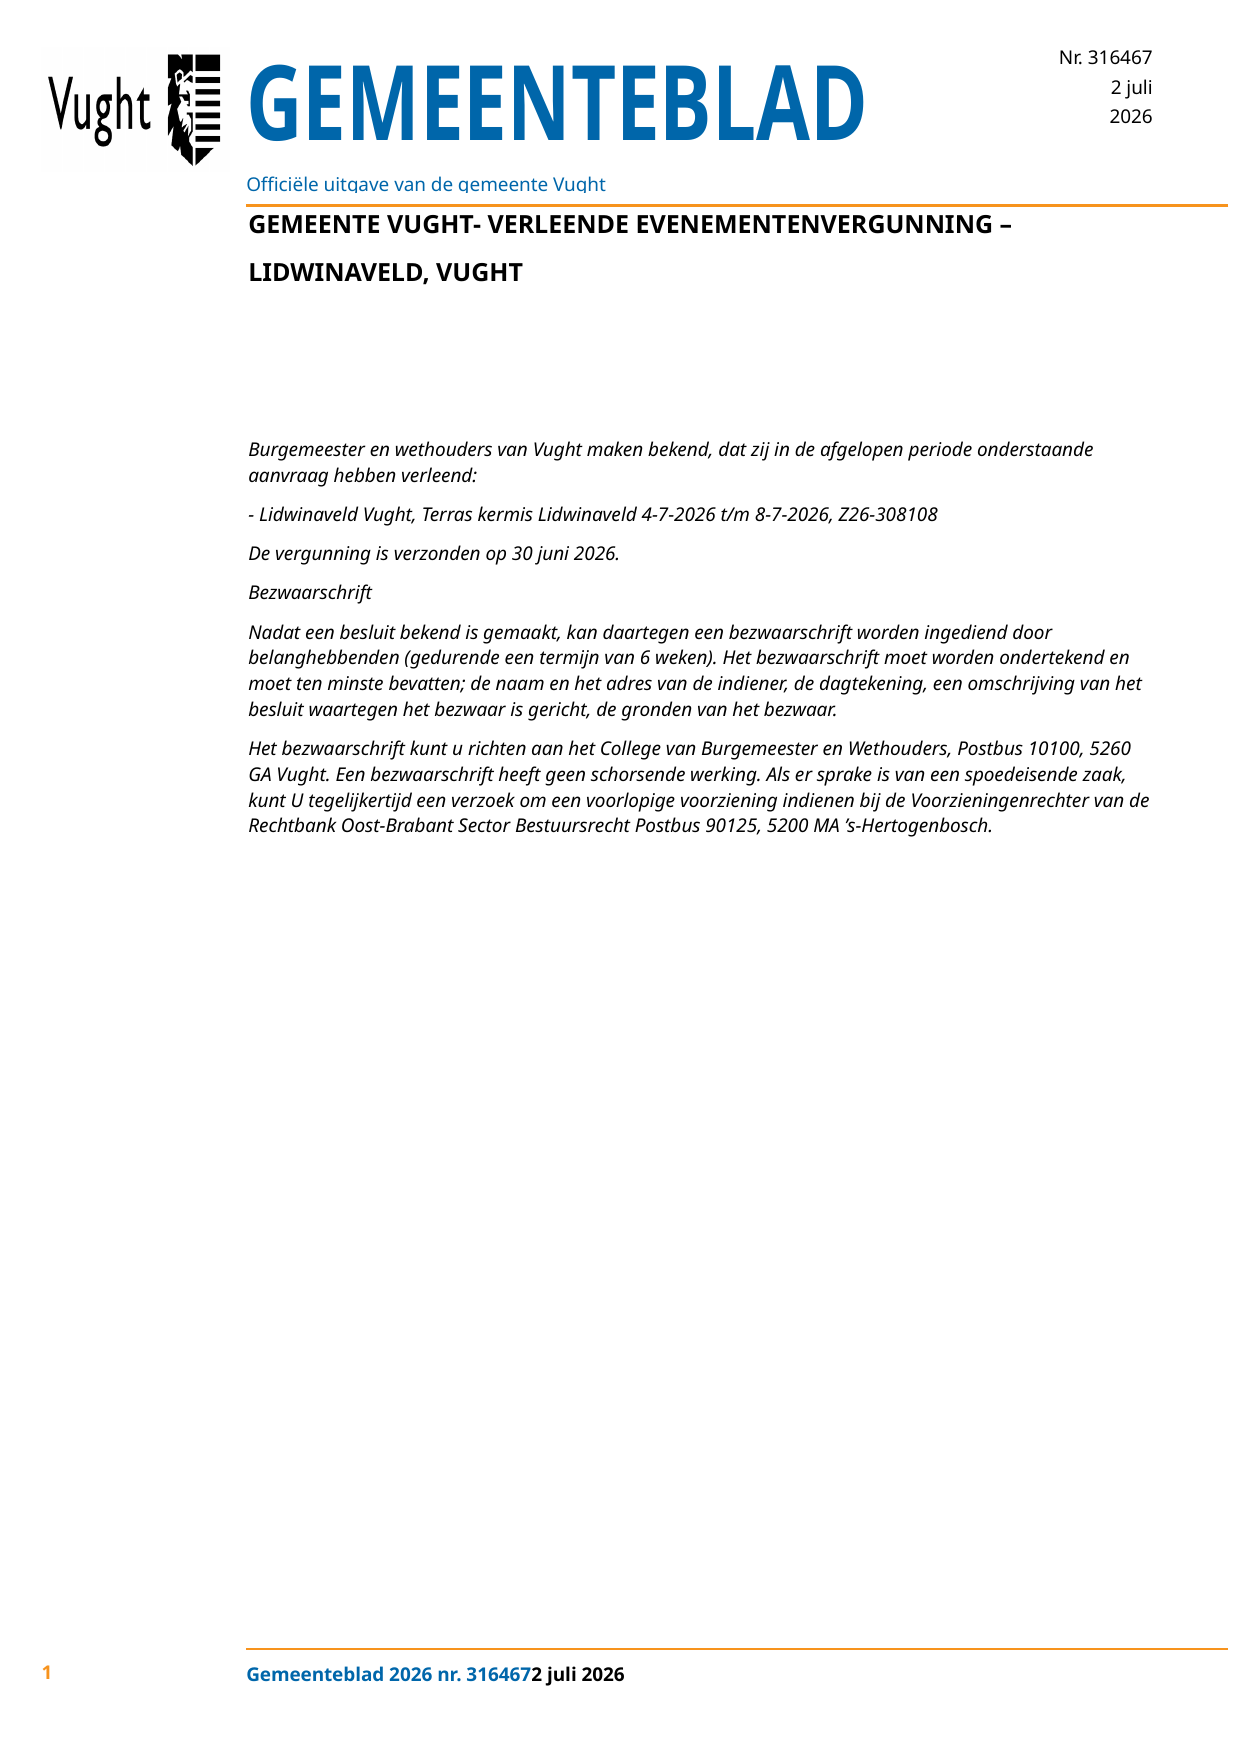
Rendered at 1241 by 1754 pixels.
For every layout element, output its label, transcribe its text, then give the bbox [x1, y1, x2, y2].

text De vergunning is verzonden op 30 juni 2026. [248, 540, 1152, 566]
text Bezwaarschrift [248, 579, 1152, 605]
text GEMEENTE VUGHT- VERLEENDE EVENEMENTENVERGUNNING – LIDWINAVELD, VUGHT [248, 207, 1152, 288]
text Nadat een besluit bekend is gemaakt, kan daartegen een bezwaarschrift worden ingediend door belanghebbenden (gedurende een termijn van 6 weken). Het bezwaarschrift moet worden ondertekend en moet ten minste bevatten; de naam en het adres van de indiener, de dagtekening, een omschrijving van het besluit waartegen het bezwaar is gericht, de gronden van het bezwaar. [248, 619, 1152, 722]
text - Lidwinaveld Vught, Terras kermis Lidwinaveld 4-7-2026 t/m 8-7-2026, Z26-308108 [248, 501, 1152, 527]
text Het bezwaarschrift kunt u richten aan het College van Burgemeester en Wethouders, Postbus 10100, 5260 GA Vught. Een bezwaarschrift heeft geen schorsende werking. Als er sprake is van een spoedeisende zaak, kunt U tegelijkertijd een verzoek om een voorlopige voorziening indienen bij de Voorzieningenrechter van de Rechtbank Oost-Brabant Sector Bestuursrecht Postbus 90125, 5200 MA ’s-Hertogenbosch. [248, 735, 1152, 838]
picture [41, 47, 231, 172]
text Burgemeester en wethouders van Vught maken bekend, dat zij in de afgelopen periode onderstaande aanvraag hebben verleend: [248, 436, 1152, 487]
